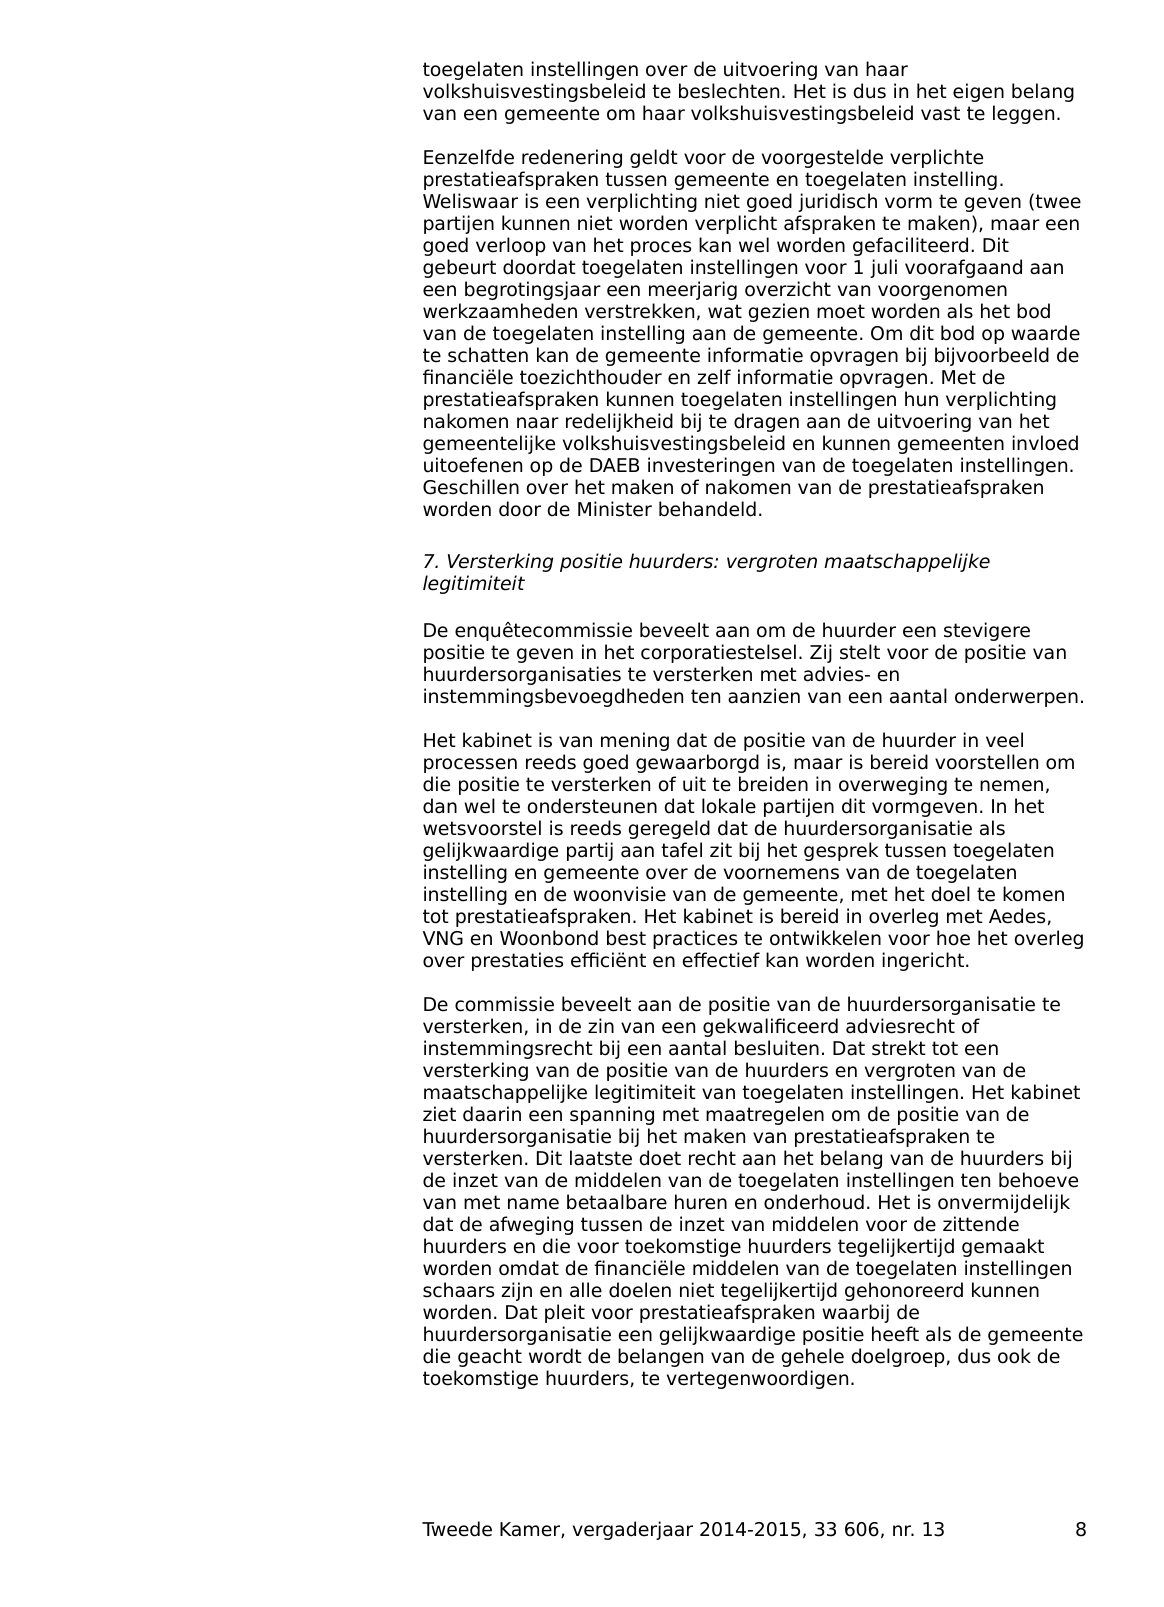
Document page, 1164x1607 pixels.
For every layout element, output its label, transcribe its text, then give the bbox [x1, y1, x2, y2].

text De commissie beveelt aan de positie van de huurdersorganisatie te versterken, in de zin van een gekwalificeerd adviesrecht of instemmingsrecht bij een aantal besluiten. Dat strekt tot een versterking van de positie van de huurders en vergroten van de maatschappelijke legitimiteit van toegelaten instellingen. Het kabinet ziet daarin een spanning met maatregelen om de positie van de huurdersorganisatie bij het maken van prestatieafspraken te versterken. Dit laatste doet recht aan het belang van de huurders bij de inzet van de middelen van de toegelaten instellingen ten behoeve van met name betaalbare huren en onderhoud. Het is onvermijdelijk dat de afweging tussen de inzet van middelen voor de zittende huurders en die voor toekomstige huurders tegelijkertijd gemaakt worden omdat de financiële middelen van de toegelaten instellingen schaars zijn en alle doelen niet tegelijkertijd gehonoreerd kunnen worden. Dat pleit voor prestatieafspraken waarbij de huurdersorganisatie een gelijkwaardige positie heeft als de gemeente die geacht wordt de belangen van de gehele doelgroep, dus ook de toekomstige huurders, te vertegenwoordigen. [422, 994, 1087, 1389]
subtitle 7. Versterking positie huurders: vergroten maatschappelijke legitimiteit [422, 551, 1087, 595]
text toegelaten instellingen over de uitvoering van haar volkshuisvestingsbeleid te beslechten. Het is dus in het eigen belang van een gemeente om haar volkshuisvestingsbeleid vast te leggen. [422, 59, 1087, 125]
text Eenzelfde redenering geldt voor de voorgestelde verplichte prestatieafspraken tussen gemeente en toegelaten instelling. Weliswaar is een verplichting niet goed juridisch vorm te geven (twee partijen kunnen niet worden verplicht afspraken te maken), maar een goed verloop van het proces kan wel worden gefaciliteerd. Dit gebeurt doordat toegelaten instellingen voor 1 juli voorafgaand aan een begrotingsjaar een meerjarig overzicht van voorgenomen werkzaamheden verstrekken, wat gezien moet worden als het bod van de toegelaten instelling aan de gemeente. Om dit bod op waarde te schatten kan de gemeente informatie opvragen bij bijvoorbeeld de financiële toezichthouder en zelf informatie opvragen. Met de prestatieafspraken kunnen toegelaten instellingen hun verplichting nakomen naar redelijkheid bij te dragen aan de uitvoering van het gemeentelijke volkshuisvestingsbeleid en kunnen gemeenten invloed uitoefenen op de DAEB investeringen van de toegelaten instellingen. Geschillen over het maken of nakomen van de prestatieafspraken worden door de Minister behandeld. [422, 147, 1087, 521]
text De enquêtecommissie beveelt aan om de huurder een stevigere positie te geven in het corporatiestelsel. Zij stelt voor de positie van huurdersorganisaties te versterken met advies- en instemmingsbevoegdheden ten aanzien van een aantal onderwerpen. [422, 620, 1087, 708]
text Het kabinet is van mening dat de positie van de huurder in veel processen reeds goed gewaarborgd is, maar is bereid voorstellen om die positie te versterken of uit te breiden in overweging te nemen, dan wel te ondersteunen dat lokale partijen dit vormgeven. In het wetsvoorstel is reeds geregeld dat de huurdersorganisatie als gelijkwaardige partij aan tafel zit bij het gesprek tussen toegelaten instelling en gemeente over de voornemens van de toegelaten instelling en de woonvisie van de gemeente, met het doel te komen tot prestatieafspraken. Het kabinet is bereid in overleg met Aedes, VNG en Woonbond best practices te ontwikkelen voor hoe het overleg over prestaties efficiënt en effectief kan worden ingericht. [422, 730, 1087, 972]
